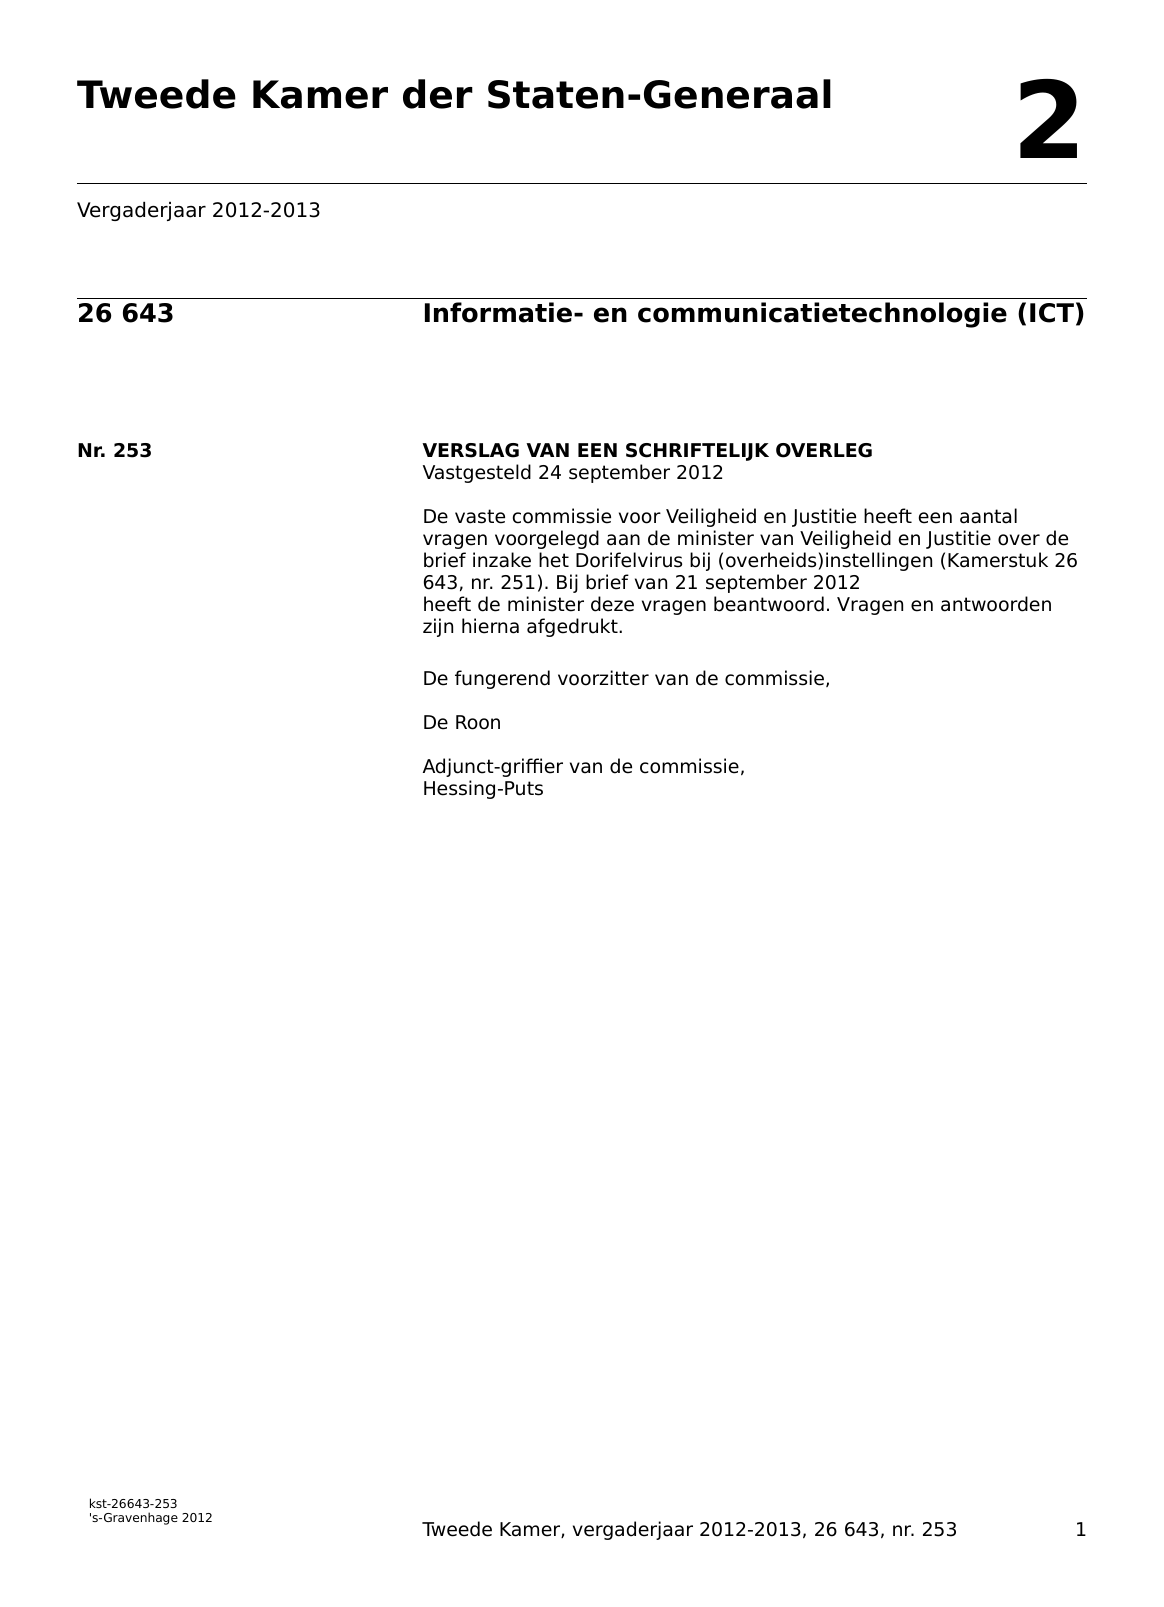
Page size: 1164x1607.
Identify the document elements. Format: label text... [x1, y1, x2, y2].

text kst-26643-253 [88, 1497, 323, 1511]
text Vastgesteld 24 september 2012 [422, 462, 1087, 484]
text De vaste commissie voor Veiligheid en Justitie heeft een aantal vragen voorgelegd aan de minister van Veiligheid en Justitie over de brief inzake het Dorifelvirus bij (overheids)instellingen (Kamerstuk 26 643, nr. 251). Bij brief van 21 september 2012 [422, 506, 1087, 594]
subtitle Nr. 253 VERSLAG VAN EEN SCHRIFTELIJK OVERLEG [77, 440, 1087, 462]
text De fungerend voorzitter van de commissie, De Roon [422, 668, 1087, 734]
table_header 2 [886, 59, 1087, 183]
text 's-Gravenhage 2012 [88, 1511, 323, 1525]
table_header Tweede Kamer der Staten-Generaal [77, 59, 886, 183]
text heeft de minister deze vragen beantwoord. Vragen en antwoorden zijn hierna afgedrukt. [422, 594, 1087, 638]
text Adjunct-griffier van de commissie, Hessing-Puts [422, 756, 1087, 800]
subtitle 26 643 Informatie- en communicatietechnologie (ICT) [77, 299, 1087, 329]
table_cell Vergaderjaar 2012-2013 [77, 184, 1087, 298]
